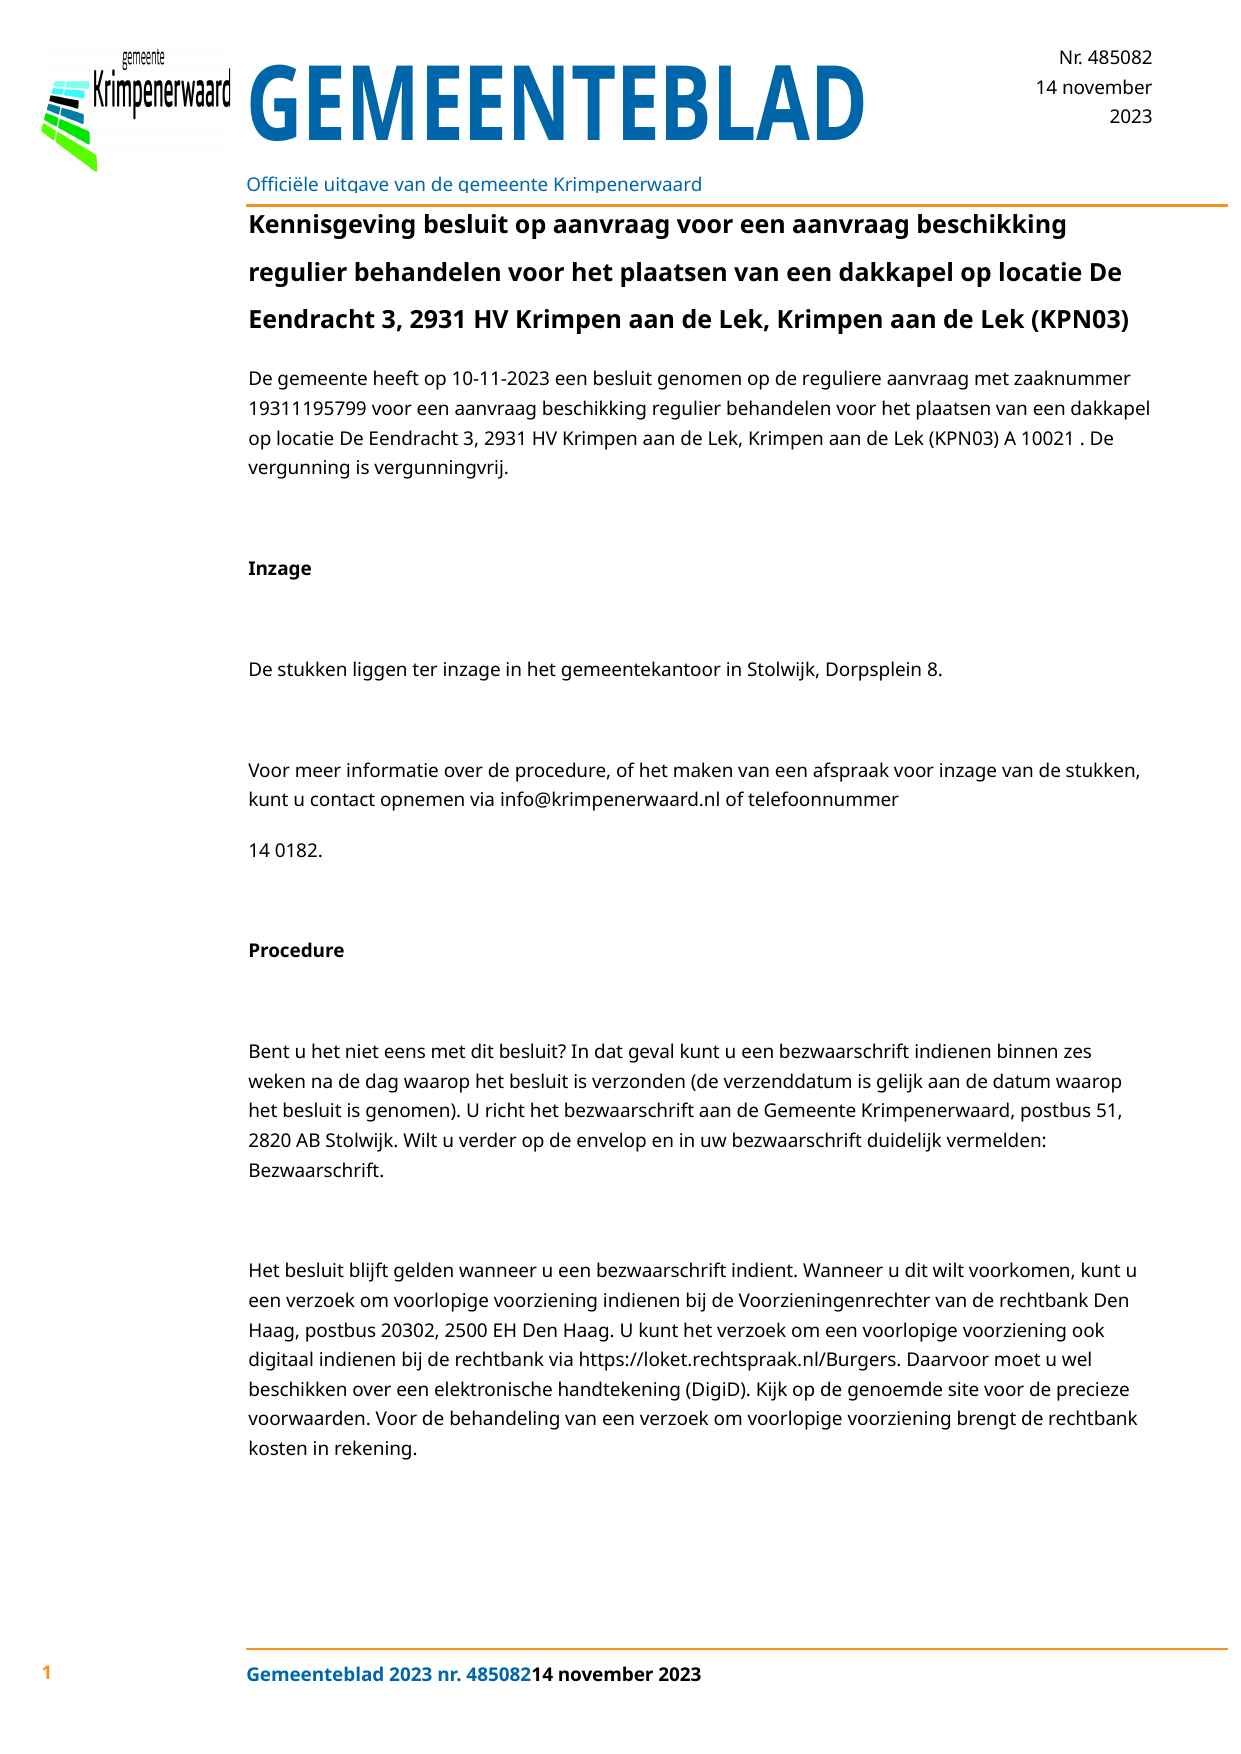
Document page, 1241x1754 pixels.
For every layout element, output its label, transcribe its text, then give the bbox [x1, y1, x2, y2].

text Inzage [248, 555, 1152, 581]
text Procedure [248, 938, 1152, 963]
text Bent u het niet eens met dit besluit? In dat geval kunt u een bezwaarschrift indienen binnen zes weken na de dag waarop het besluit is verzonden (de verzenddatum is gelijk aan de datum waarop het besluit is genomen). U richt het bezwaarschrift aan de Gemeente Krimpenerwaard, postbus 51, 2820 AB Stolwijk. Wilt u verder op de envelop en in uw bezwaarschrift duidelijk vermelden: Bezwaarschrift. [248, 1038, 1152, 1182]
text De stukken liggen ter inzage in het gemeentekantoor in Stolwijk, Dorpsplein 8. [248, 656, 1152, 682]
text Het besluit blijft gelden wanneer u een bezwaarschrift indient. Wanneer u dit wilt voorkomen, kunt u een verzoek om voorlopige voorziening indienen bij de Voorzieningenrechter van de rechtbank Den Haag, postbus 20302, 2500 EH Den Haag. U kunt het verzoek om een voorlopige voorziening ook digitaal indienen bij de rechtbank via https://loket.rechtspraak.nl/Burgers. Daarvoor moet u wel beschikken over een elektronische handtekening (DigiD). Kijk op de genoemde site voor de precieze voorwaarden. Voor de behandeling van een verzoek om voorlopige voorziening brengt de rechtbank kosten in rekening. [248, 1258, 1152, 1461]
text De gemeente heeft op 10-11-2023 een besluit genomen op de reguliere aanvraag met zaaknummer 19311195799 voor een aanvraag beschikking regulier behandelen voor het plaatsen van een dakkapel op locatie De Eendracht 3, 2931 HV Krimpen aan de Lek, Krimpen aan de Lek (KPN03) A 10021 . De vergunning is vergunningvrij. [248, 366, 1152, 480]
picture [41, 47, 231, 172]
text Voor meer informatie over de procedure, of het maken van een afspraak voor inzage van de stukken, kunt u contact opnemen via info@krimpenerwaard.nl of telefoonnummer [248, 757, 1152, 812]
text Kennisgeving besluit op aanvraag voor een aanvraag beschikking regulier behandelen voor het plaatsen van een dakkapel op locatie De Eendracht 3, 2931 HV Krimpen aan de Lek, Krimpen aan de Lek (KPN03) [248, 207, 1152, 336]
text 14 0182. [248, 837, 1152, 862]
